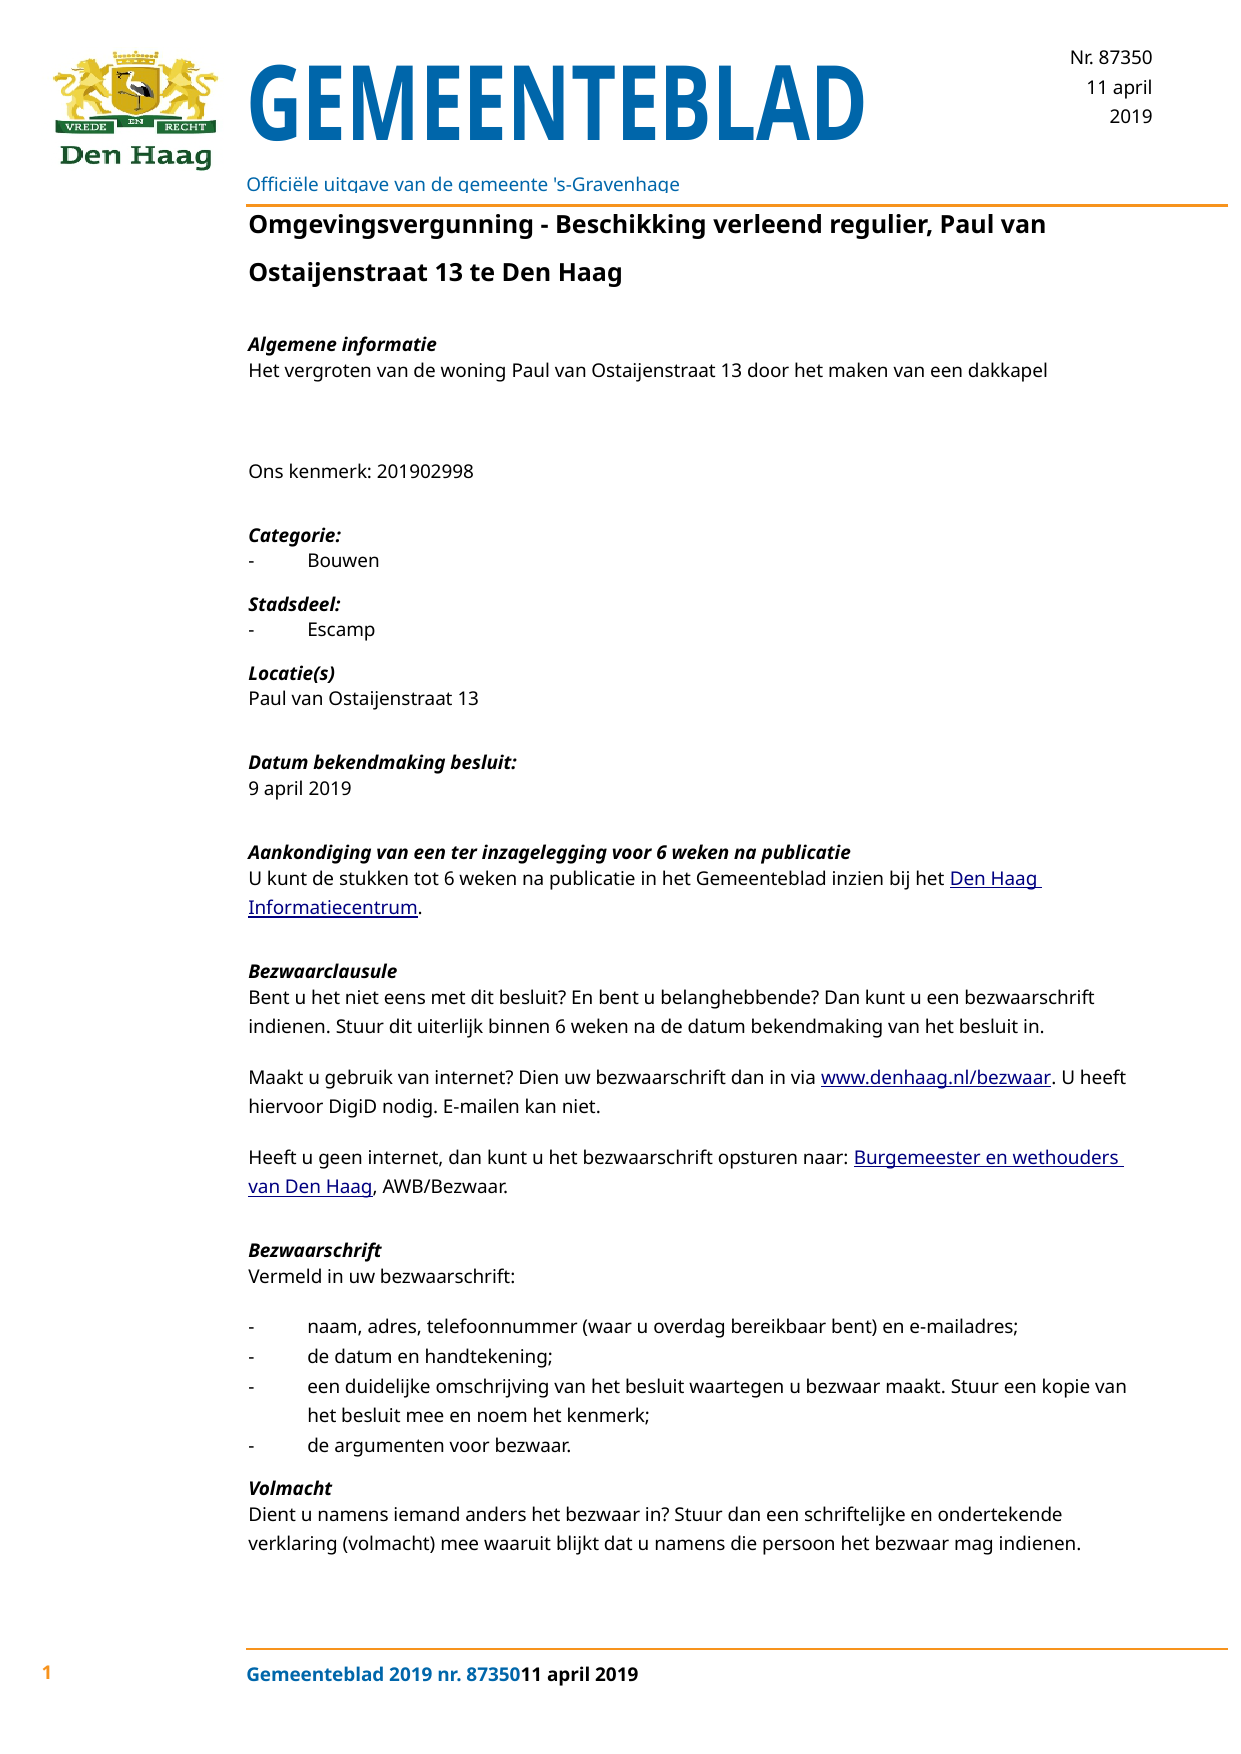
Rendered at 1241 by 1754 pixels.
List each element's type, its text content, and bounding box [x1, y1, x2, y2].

text Vermeld in uw bezwaarschrift: [248, 1263, 1152, 1289]
text Paul van Ostaijenstraat 13 [248, 685, 1152, 711]
text Maakt u gebruik van internet? Dien uw bezwaarschrift dan in via www.denhaag.nl/bezwaar. U heeft hiervoor DigiD nodig. E-mailen kan niet. [248, 1064, 1152, 1119]
text 9 april 2019 [248, 775, 1152, 801]
text Omgevingsvergunning - Beschikking verleend regulier, Paul van Ostaijenstraat 13 te Den Haag [248, 207, 1152, 288]
list Escamp [248, 617, 1152, 642]
text Stadsdeel: [248, 591, 1152, 617]
text Datum bekendmaking besluit: [248, 749, 1152, 775]
list Bouwen [248, 548, 1152, 573]
text Categorie: [248, 522, 1152, 548]
list de datum en handtekening; [248, 1343, 1152, 1369]
text Algemene informatie [248, 331, 1152, 357]
text Volmacht [248, 1475, 1152, 1501]
text Bezwaarclausule [248, 958, 1152, 984]
text Het vergroten van de woning Paul van Ostaijenstraat 13 door het maken van een dakkapel [248, 357, 1152, 383]
picture [41, 47, 231, 172]
text Bent u het niet eens met dit besluit? En bent u belanghebbende? Dan kunt u een bezwaarschrift indienen. Stuur dit uiterlijk binnen 6 weken na de datum bekendmaking van het besluit in. [248, 984, 1152, 1039]
text Heeft u geen internet, dan kunt u het bezwaarschrift opsturen naar: Burgemeester en wethouders van Den Haag, AWB/Bezwaar. [248, 1144, 1152, 1199]
list naam, adres, telefoonnummer (waar u overdag bereikbaar bent) en e-mailadres; [248, 1314, 1152, 1339]
text Ons kenmerk: 201902998 [248, 458, 1152, 484]
text Bezwaarschrift [248, 1238, 1152, 1263]
list de argumenten voor bezwaar. [248, 1432, 1152, 1458]
text U kunt de stukken tot 6 weken na publicatie in het Gemeenteblad inzien bij het Den Haag Informatiecentrum. [248, 865, 1152, 920]
list een duidelijke omschrijving van het besluit waartegen u bezwaar maakt. Stuur een kopie van het besluit mee en noem het kenmerk; [248, 1373, 1152, 1428]
text Dient u namens iemand anders het bezwaar in? Stuur dan een schriftelijke en ondertekende verklaring (volmacht) mee waaruit blijkt dat u namens die persoon het bezwaar mag indienen. [248, 1501, 1152, 1556]
text Locatie(s) [248, 660, 1152, 685]
text Aankondiging van een ter inzagelegging voor 6 weken na publicatie [248, 839, 1152, 865]
